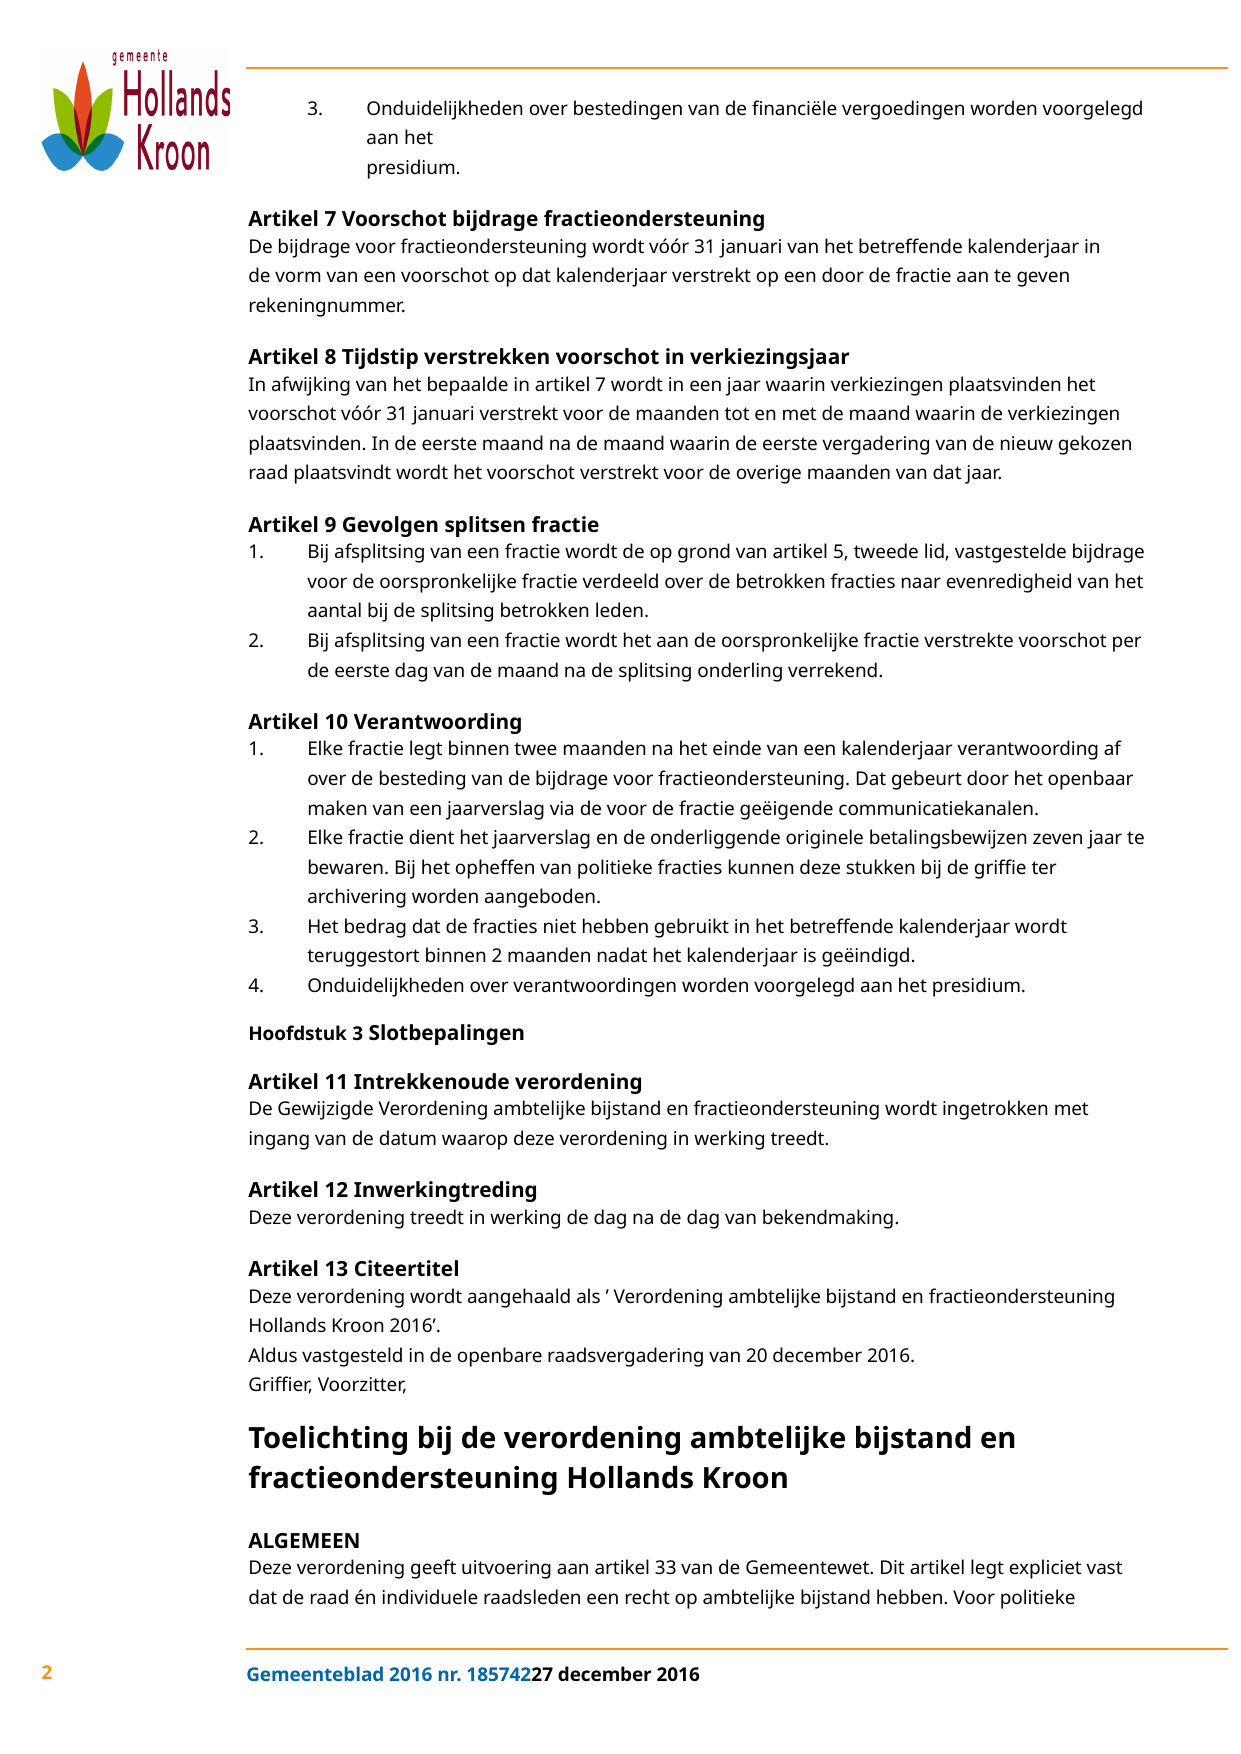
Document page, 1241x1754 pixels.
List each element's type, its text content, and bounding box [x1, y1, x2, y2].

text Deze verordening treedt in werking de dag na de dag van bekendmaking. [248, 1204, 1152, 1230]
text Toelichting bij de verordening ambtelijke bijstand en fractieondersteuning Hollands Kroon [248, 1417, 1152, 1497]
text In afwijking van het bepaalde in artikel 7 wordt in een jaar waarin verkiezingen plaatsvinden het voorschot vóór 31 januari verstrekt voor de maanden tot en met de maand waarin de verkiezingen plaatsvinden. In de eerste maand na de maand waarin de eerste vergadering van de nieuw gekozen raad plaatsvindt wordt het voorschot verstrekt voor de overige maanden van dat jaar. [248, 371, 1152, 485]
text Artikel 8 Tijdstip verstrekken voorschot in verkiezingsjaar [248, 342, 1152, 371]
text Artikel 12 Inwerkingtreding [248, 1176, 1152, 1204]
list Bij afsplitsing van een fractie wordt het aan de oorspronkelijke fractie verstrekte voorschot per de eerste dag van de maand na de splitsing onderling verrekend. [248, 627, 1152, 682]
picture [41, 47, 231, 172]
text De Gewijzigde Verordening ambtelijke bijstand en fractieondersteuning wordt ingetrokken met ingang van de datum waarop deze verordening in werking treedt. [248, 1096, 1152, 1151]
text Artikel 13 Citeertitel [248, 1254, 1152, 1283]
text Aldus vastgesteld in de openbare raadsvergadering van 20 december 2016. [248, 1342, 1152, 1368]
list Elke fractie legt binnen twee maanden na het einde van een kalenderjaar verantwoording af over de besteding van de bijdrage voor fractieondersteuning. Dat gebeurt door het openbaar maken van een jaarverslag via de voor de fractie geëigende communicatiekanalen. [248, 736, 1152, 821]
text Artikel 10 Verantwoording [248, 707, 1152, 736]
text De bijdrage voor fractieondersteuning wordt vóór 31 januari van het betreffende kalenderjaar in [248, 233, 1152, 258]
text Hoofdstuk 3 Slotbepalingen [248, 1018, 1152, 1046]
text Deze verordening geeft uitvoering aan artikel 33 van de Gemeentewet. Dit artikel legt expliciet vast dat de raad én individuele raadsleden een recht op ambtelijke bijstand hebben. Voor politieke [248, 1554, 1152, 1609]
text Artikel 7 Voorschot bijdrage fractieondersteuning [248, 204, 1152, 233]
text Deze verordening wordt aangehaald als ’ Verordening ambtelijke bijstand en fractieondersteuning Hollands Kroon 2016’. [248, 1283, 1152, 1338]
list Elke fractie dient het jaarverslag en de onderliggende originele betalingsbewijzen zeven jaar te bewaren. Bij het opheffen van politieke fracties kunnen deze stukken bij de griffie ter archivering worden aangeboden. [248, 824, 1152, 909]
list Onduidelijkheden over bestedingen van de financiële vergoedingen worden voorgelegd aan het [307, 95, 1152, 150]
list Onduidelijkheden over verantwoordingen worden voorgelegd aan het presidium. [248, 972, 1152, 998]
text de vorm van een voorschot op dat kalenderjaar verstrekt op een door de fractie aan te geven rekeningnummer. [248, 262, 1152, 318]
text Griffier, Voorzitter, [248, 1372, 1152, 1397]
text Artikel 9 Gevolgen splitsen fractie [248, 510, 1152, 538]
list Het bedrag dat de fracties niet hebben gebruikt in het betreffende kalenderjaar wordt teruggestort binnen 2 maanden nadat het kalenderjaar is geëindigd. [248, 913, 1152, 968]
text ALGEMEEN [248, 1526, 1152, 1554]
text Artikel 11 Intrekkenoude verordening [248, 1067, 1152, 1096]
list presidium. [307, 154, 1152, 180]
list Bij afsplitsing van een fractie wordt de op grond van artikel 5, tweede lid, vastgestelde bijdrage voor de oorspronkelijke fractie verdeeld over de betrokken fracties naar evenredigheid van het aantal bij de splitsing betrokken leden. [248, 538, 1152, 623]
